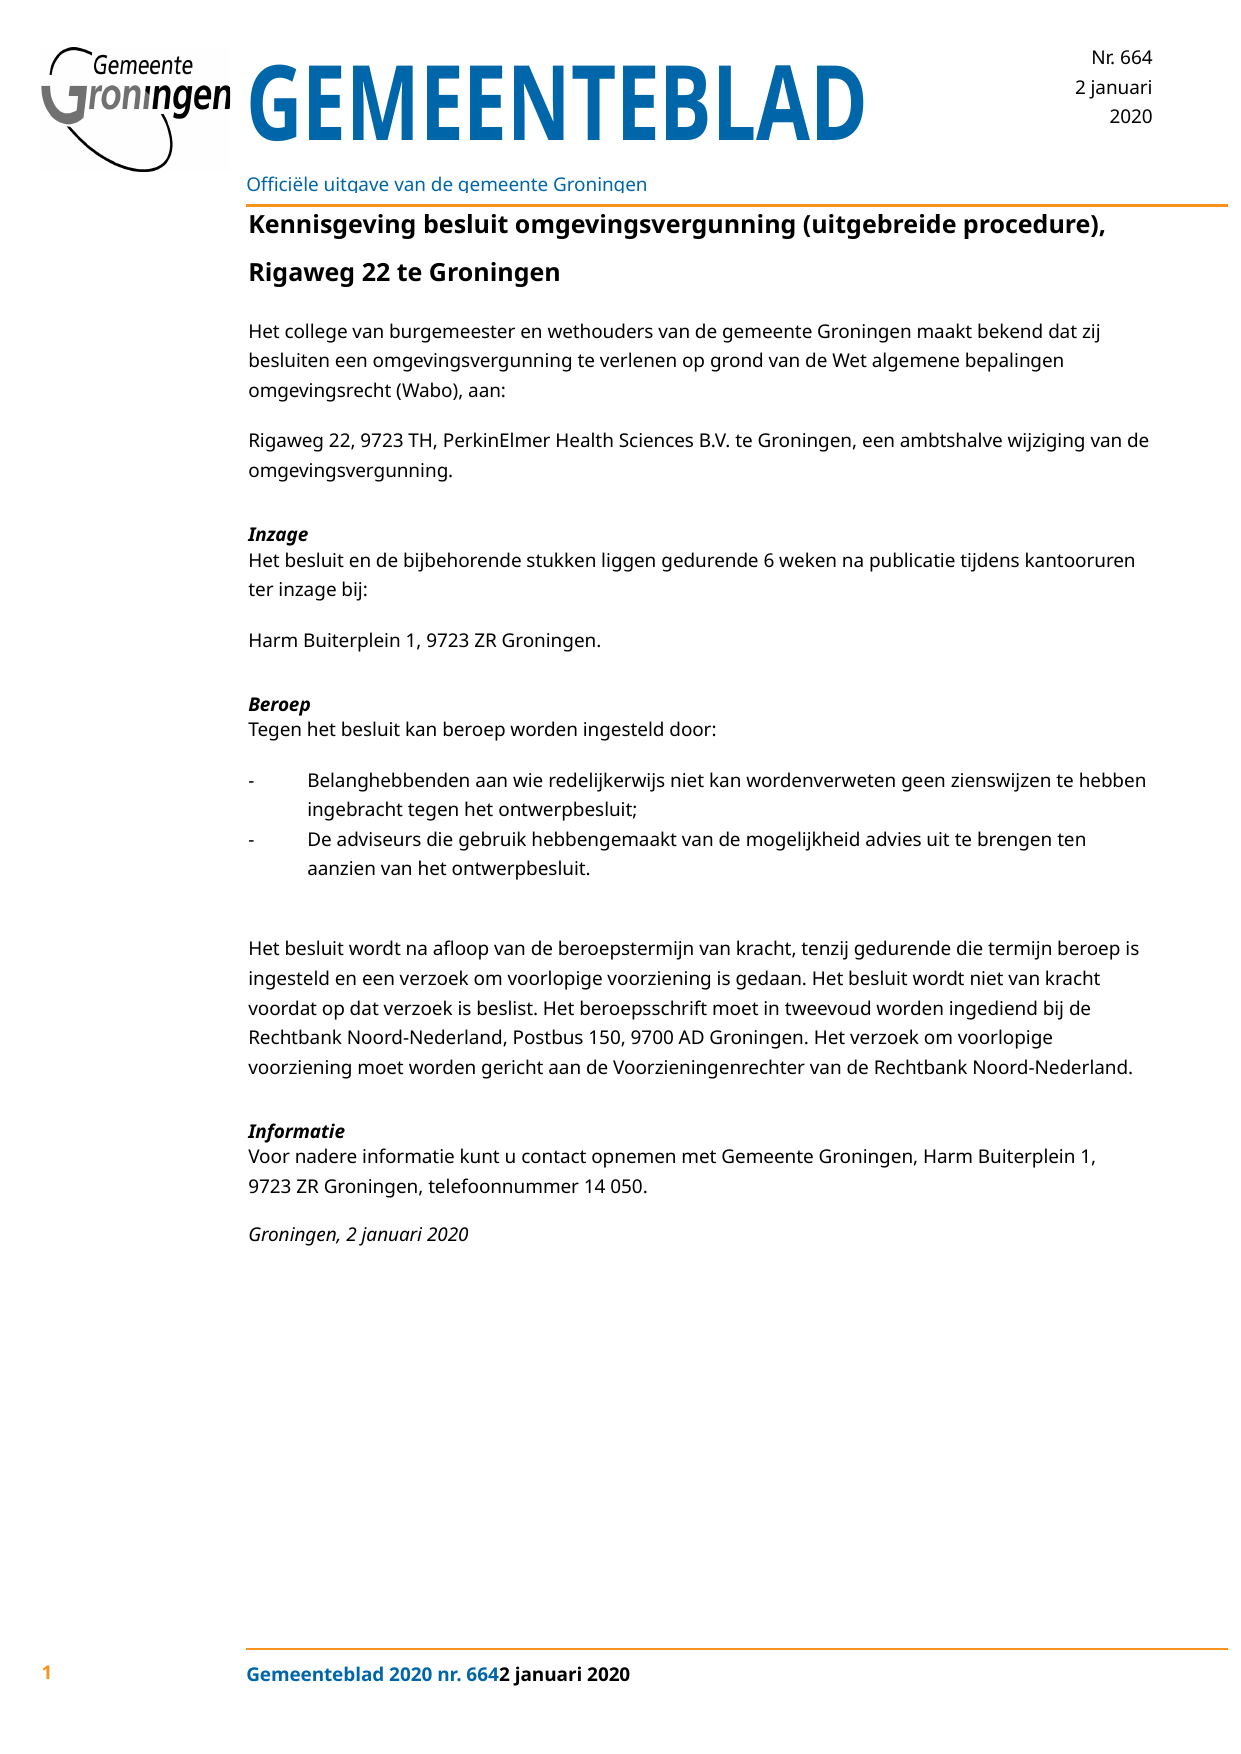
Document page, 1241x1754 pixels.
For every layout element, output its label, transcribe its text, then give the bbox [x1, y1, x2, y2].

picture [41, 47, 231, 172]
text Het besluit wordt na afloop van de beroepstermijn van kracht, tenzij gedurende die termijn beroep is ingesteld en een verzoek om voorlopige voorziening is gedaan. Het besluit wordt niet van kracht voordat op dat verzoek is beslist. Het beroepsschrift moet in tweevoud worden ingediend bij de Rechtbank Noord-Nederland, Postbus 150, 9700 AD Groningen. Het verzoek om voorlopige voorziening moet worden gericht aan de Voorzieningenrechter van de Rechtbank Noord-Nederland. [248, 936, 1152, 1080]
text Rigaweg 22, 9723 TH, PerkinElmer Health Sciences B.V. te Groningen, een ambtshalve wijziging van de omgevingsvergunning. [248, 427, 1152, 483]
text Het college van burgemeester en wethouders van de gemeente Groningen maakt bekend dat zij besluiten een omgevingsvergunning te verlenen op grond van de Wet algemene bepalingen omgevingsrecht (Wabo), aan: [248, 318, 1152, 403]
text Kennisgeving besluit omgevingsvergunning (uitgebreide procedure), Rigaweg 22 te Groningen [248, 207, 1152, 288]
text Groningen, 2 januari 2020 [248, 1221, 1152, 1247]
text Beroep [248, 691, 1152, 716]
text Harm Buiterplein 1, 9723 ZR Groningen. [248, 627, 1152, 652]
text Informatie [248, 1118, 1152, 1144]
text Voor nadere informatie kunt u contact opnemen met Gemeente Groningen, Harm Buiterplein 1, 9723 ZR Groningen, telefoonnummer 14 050. [248, 1144, 1152, 1199]
text Het besluit en de bijbehorende stukken liggen gedurende 6 weken na publicatie tijdens kantooruren ter inzage bij: [248, 547, 1152, 602]
text Tegen het besluit kan beroep worden ingesteld door: [248, 716, 1152, 742]
list Belanghebbenden aan wie redelijkerwijs niet kan wordenverweten geen zienswijzen te hebben ingebracht tegen het ontwerpbesluit; [248, 767, 1152, 822]
list De adviseurs die gebruik hebbengemaakt van de mogelijkheid advies uit te brengen ten aanzien van het ontwerpbesluit. [248, 826, 1152, 881]
text Inzage [248, 521, 1152, 547]
